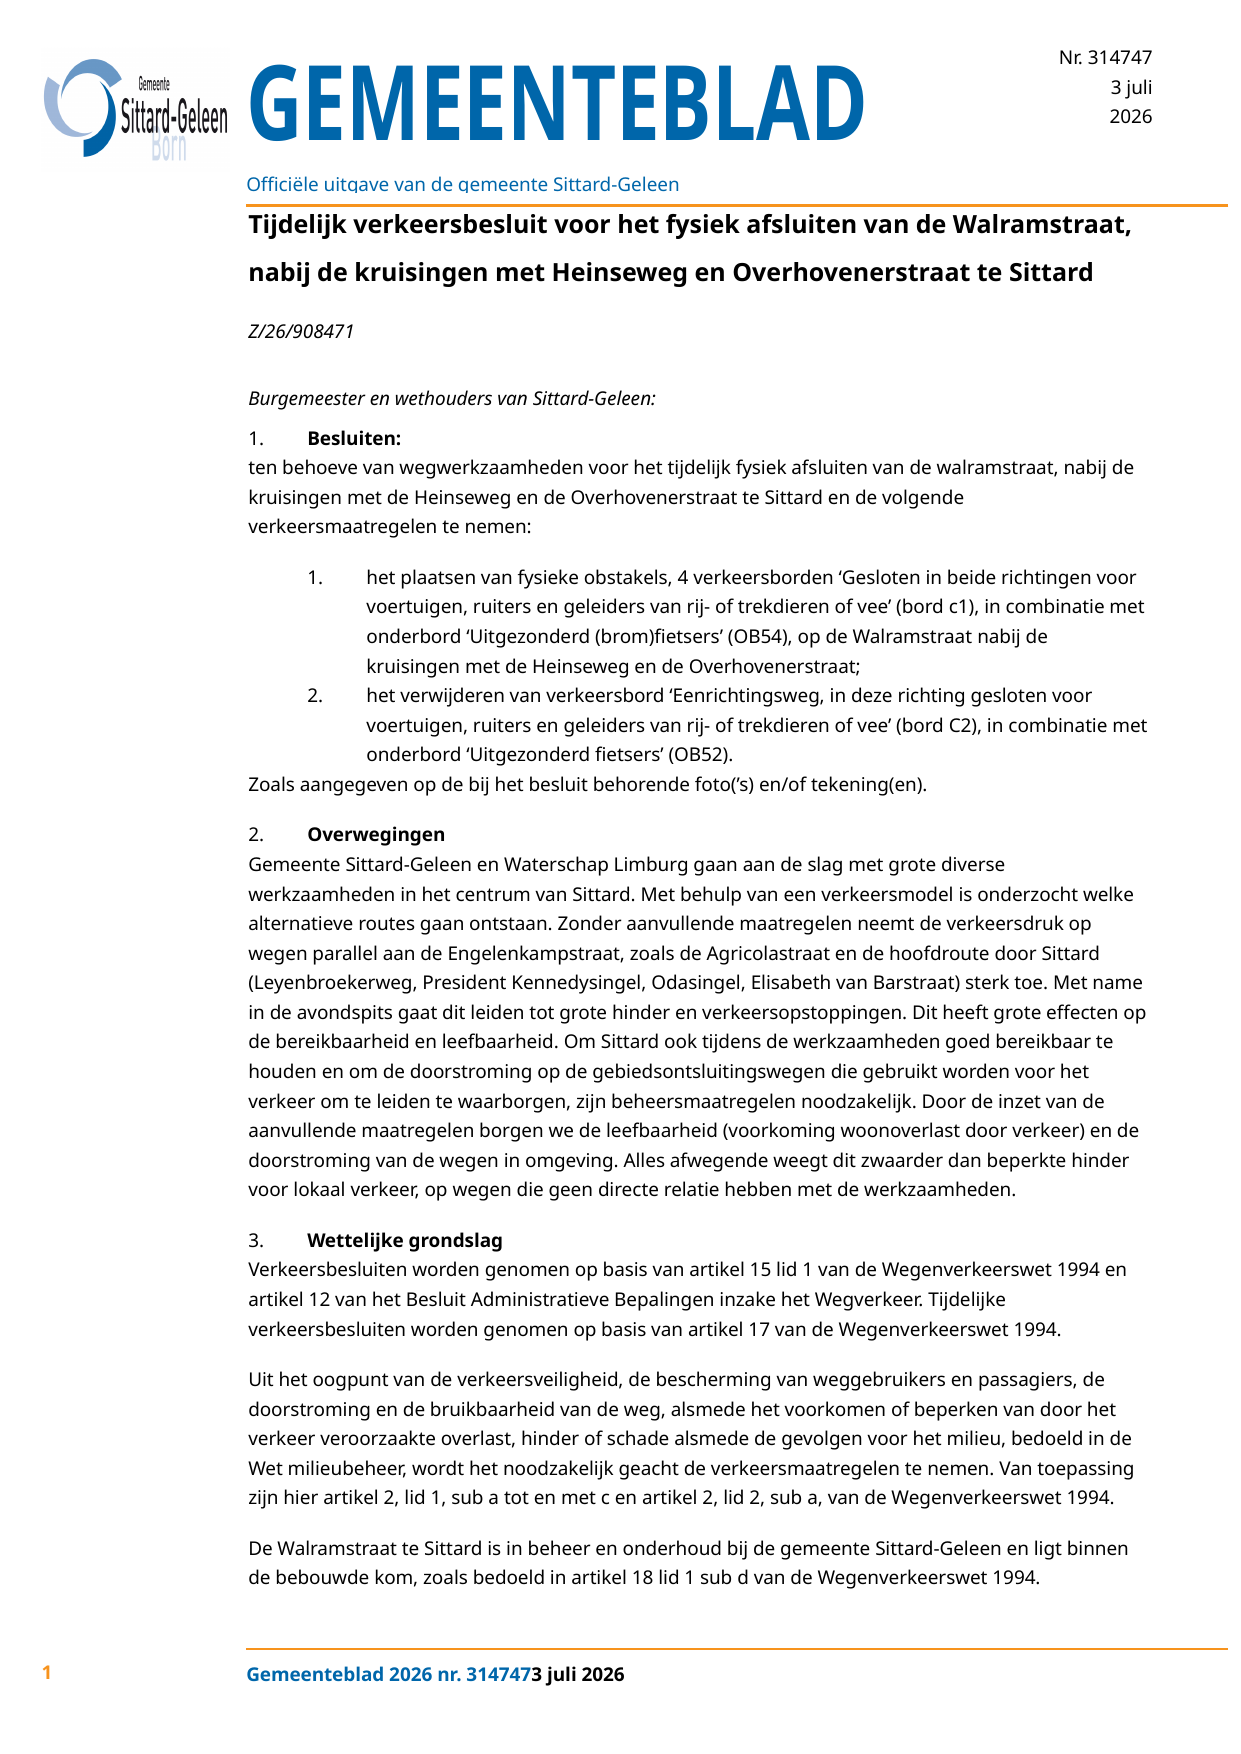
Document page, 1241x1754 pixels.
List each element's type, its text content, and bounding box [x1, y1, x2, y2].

text Verkeersbesluiten worden genomen op basis van artikel 15 lid 1 van de Wegenverkeerswet 1994 en artikel 12 van het Besluit Administratieve Bepalingen inzake het Wegverkeer. Tijdelijke verkeersbesluiten worden genomen op basis van artikel 17 van de Wegenverkeerswet 1994. [248, 1257, 1152, 1341]
text ten behoeve van wegwerkzaamheden voor het tijdelijk fysiek afsluiten van de walramstraat, nabij de kruisingen met de Heinseweg en de Overhovenerstraat te Sittard en de volgende verkeersmaatregelen te nemen: [248, 454, 1152, 539]
list Wettelijke grondslag [248, 1227, 1152, 1253]
text Uit het oogpunt van de verkeersveiligheid, de bescherming van weggebruikers en passagiers, de doorstroming en de bruikbaarheid van de weg, alsmede het voorkomen of beperken van door het verkeer veroorzaakte overlast, hinder of schade alsmede de gevolgen voor het milieu, bedoeld in de Wet milieubeheer, wordt het noodzakelijk geacht de verkeersmaatregelen te nemen. Van toepassing zijn hier artikel 2, lid 1, sub a tot en met c en artikel 2, lid 2, sub a, van de Wegenverkeerswet 1994. [248, 1366, 1152, 1510]
text Z/26/908471 [248, 318, 1152, 344]
text Gemeente Sittard-Geleen en Waterschap Limburg gaan aan de slag met grote diverse werkzaamheden in het centrum van Sittard. Met behulp van een verkeersmodel is onderzocht welke alternatieve routes gaan ontstaan. Zonder aanvullende maatregelen neemt de verkeersdruk op wegen parallel aan de Engelenkampstraat, zoals de Agricolastraat en de hoofdroute door Sittard (Leyenbroekerweg, President Kennedysingel, Odasingel, Elisabeth van Barstraat) sterk toe. Met name in de avondspits gaat dit leiden tot grote hinder en verkeersopstoppingen. Dit heeft grote effecten op de bereikbaarheid en leefbaarheid. Om Sittard ook tijdens de werkzaamheden goed bereikbaar te houden en om de doorstroming op de gebiedsontsluitingswegen die gebruikt worden voor het verkeer om te leiden te waarborgen, zijn beheersmaatregelen noodzakelijk. Door de inzet van de aanvullende maatregelen borgen we de leefbaarheid (voorkoming woonoverlast door verkeer) en de doorstroming van de wegen in omgeving. Alles afwegende weegt dit zwaarder dan beperkte hinder voor lokaal verkeer, op wegen die geen directe relatie hebben met de werkzaamheden. [248, 851, 1152, 1202]
list het plaatsen van fysieke obstakels, 4 verkeersborden ‘Gesloten in beide richtingen voor voertuigen, ruiters en geleiders van rij- of trekdieren of vee’ (bord c1), in combinatie met onderbord ‘Uitgezonderd (brom)fietsers’ (OB54), op de Walramstraat nabij de kruisingen met de Heinseweg en de Overhovenerstraat; [307, 564, 1152, 678]
list Overwegingen [248, 822, 1152, 847]
list Besluiten: [248, 425, 1152, 451]
text Tijdelijk verkeersbesluit voor het fysiek afsluiten van de Walramstraat, nabij de kruisingen met Heinseweg en Overhovenerstraat te Sittard [248, 207, 1152, 288]
text Zoals aangegeven op de bij het besluit behorende foto(’s) en/of tekening(en). [248, 771, 1152, 797]
text De Walramstraat te Sittard is in beheer en onderhoud bij de gemeente Sittard-Geleen en ligt binnen de bebouwde kom, zoals bedoeld in artikel 18 lid 1 sub d van de Wegenverkeerswet 1994. [248, 1535, 1152, 1590]
text Burgemeester en wethouders van Sittard-Geleen: [248, 386, 1152, 411]
picture [41, 47, 231, 172]
list het verwijderen van verkeersbord ‘Eenrichtingsweg, in deze richting gesloten voor voertuigen, ruiters en geleiders van rij- of trekdieren of vee’ (bord C2), in combinatie met onderbord ‘Uitgezonderd fietsers’ (OB52). [307, 682, 1152, 767]
